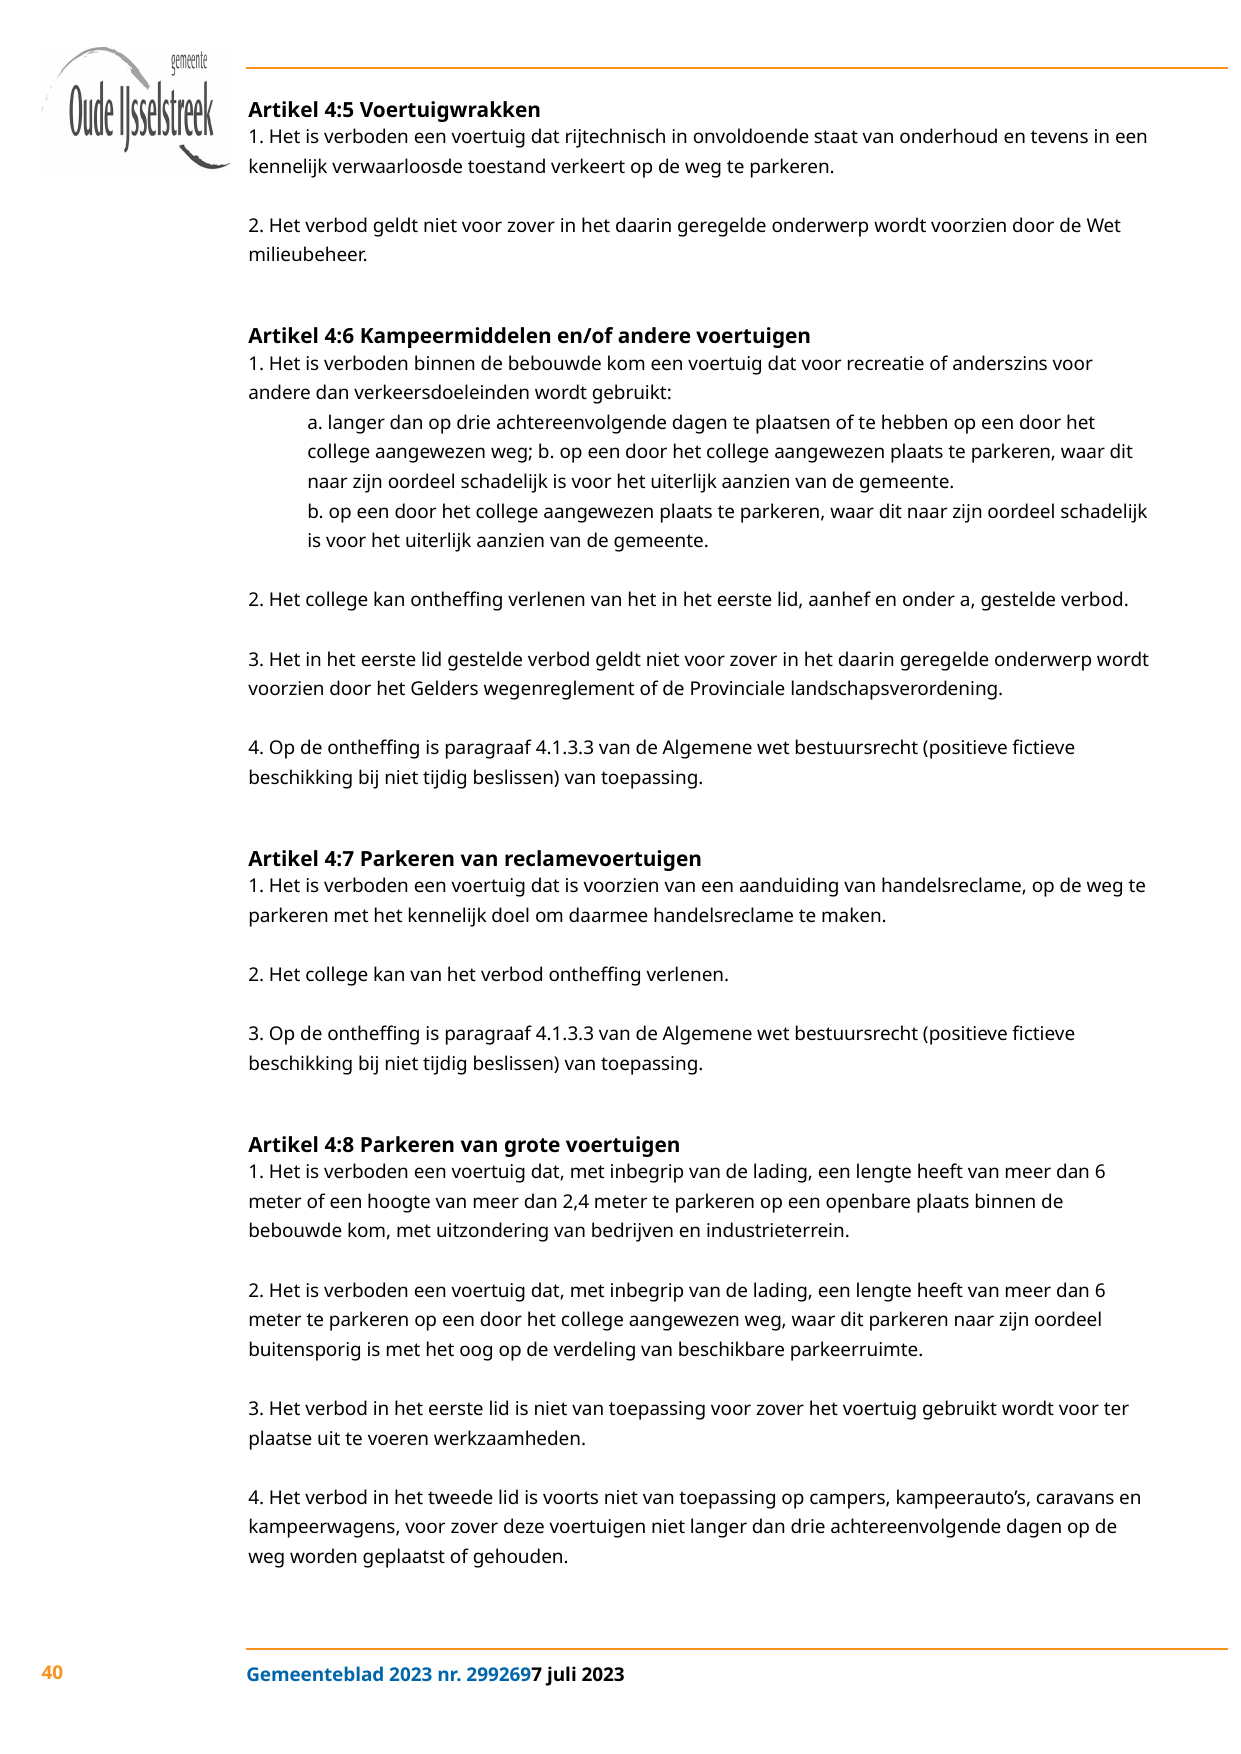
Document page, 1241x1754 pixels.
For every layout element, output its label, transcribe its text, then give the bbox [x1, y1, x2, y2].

text 4. Het verbod in het tweede lid is voorts niet van toepassing op campers, kampeerauto’s, caravans en kampeerwagens, voor zover deze voertuigen niet langer dan drie achtereenvolgende dagen op de weg worden geplaatst of gehouden. [248, 1484, 1152, 1569]
text 1. Het is verboden een voertuig dat, met inbegrip van de lading, een lengte heeft van meer dan 6 meter of een hoogte van meer dan 2,4 meter te parkeren op een openbare plaats binnen de bebouwde kom, met uitzondering van bedrijven en industrieterrein. [248, 1158, 1152, 1243]
text 2. Het college kan van het verbod ontheffing verlenen. [248, 961, 1152, 987]
text 3. Op de ontheffing is paragraaf 4.1.3.3 van de Algemene wet bestuursrecht (positieve fictieve beschikking bij niet tijdig beslissen) van toepassing. [248, 1021, 1152, 1076]
text Artikel 4:5 Voertuigwrakken [248, 95, 1152, 123]
text 3. Het verbod in het eerste lid is niet van toepassing voor zover het voertuig gebruikt wordt voor ter plaatse uit te voeren werkzaamheden. [248, 1395, 1152, 1451]
text 2. Het is verboden een voertuig dat, met inbegrip van de lading, een lengte heeft van meer dan 6 meter te parkeren op een door het college aangewezen weg, waar dit parkeren naar zijn oordeel buitensporig is met het oog op de verdeling van beschikbare parkeerruimte. [248, 1277, 1152, 1362]
text 3. Het in het eerste lid gestelde verbod geldt niet voor zover in het daarin geregelde onderwerp wordt voorzien door het Gelders wegenreglement of de Provinciale landschapsverordening. [248, 646, 1152, 701]
text 1. Het is verboden binnen de bebouwde kom een voertuig dat voor recreatie of anderszins voor andere dan verkeersdoeleinden wordt gebruikt: [248, 350, 1152, 405]
text Artikel 4:8 Parkeren van grote voertuigen [248, 1130, 1152, 1158]
picture [41, 47, 231, 172]
list a. langer dan op drie achtereenvolgende dagen te plaatsen of te hebben op een door het college aangewezen weg; b. op een door het college aangewezen plaats te parkeren, waar dit naar zijn oordeel schadelijk is voor het uiterlijk aanzien van de gemeente. [248, 409, 1152, 494]
text 2. Het verbod geldt niet voor zover in het daarin geregelde onderwerp wordt voorzien door de Wet milieubeheer. [248, 212, 1152, 267]
text Artikel 4:7 Parkeren van reclamevoertuigen [248, 844, 1152, 873]
list b. op een door het college aangewezen plaats te parkeren, waar dit naar zijn oordeel schadelijk is voor het uiterlijk aanzien van de gemeente. [248, 498, 1152, 553]
text 2. Het college kan ontheffing verlenen van het in het eerste lid, aanhef en onder a, gestelde verbod. [248, 587, 1152, 612]
text 1. Het is verboden een voertuig dat rijtechnisch in onvoldoende staat van onderhoud en tevens in een kennelijk verwaarloosde toestand verkeert op de weg te parkeren. [248, 123, 1152, 178]
text 4. Op de ontheffing is paragraaf 4.1.3.3 van de Algemene wet bestuursrecht (positieve fictieve beschikking bij niet tijdig beslissen) van toepassing. [248, 734, 1152, 790]
text Artikel 4:6 Kampeermiddelen en/of andere voertuigen [248, 322, 1152, 350]
text 1. Het is verboden een voertuig dat is voorzien van een aanduiding van handelsreclame, op de weg te parkeren met het kennelijk doel om daarmee handelsreclame te maken. [248, 873, 1152, 928]
